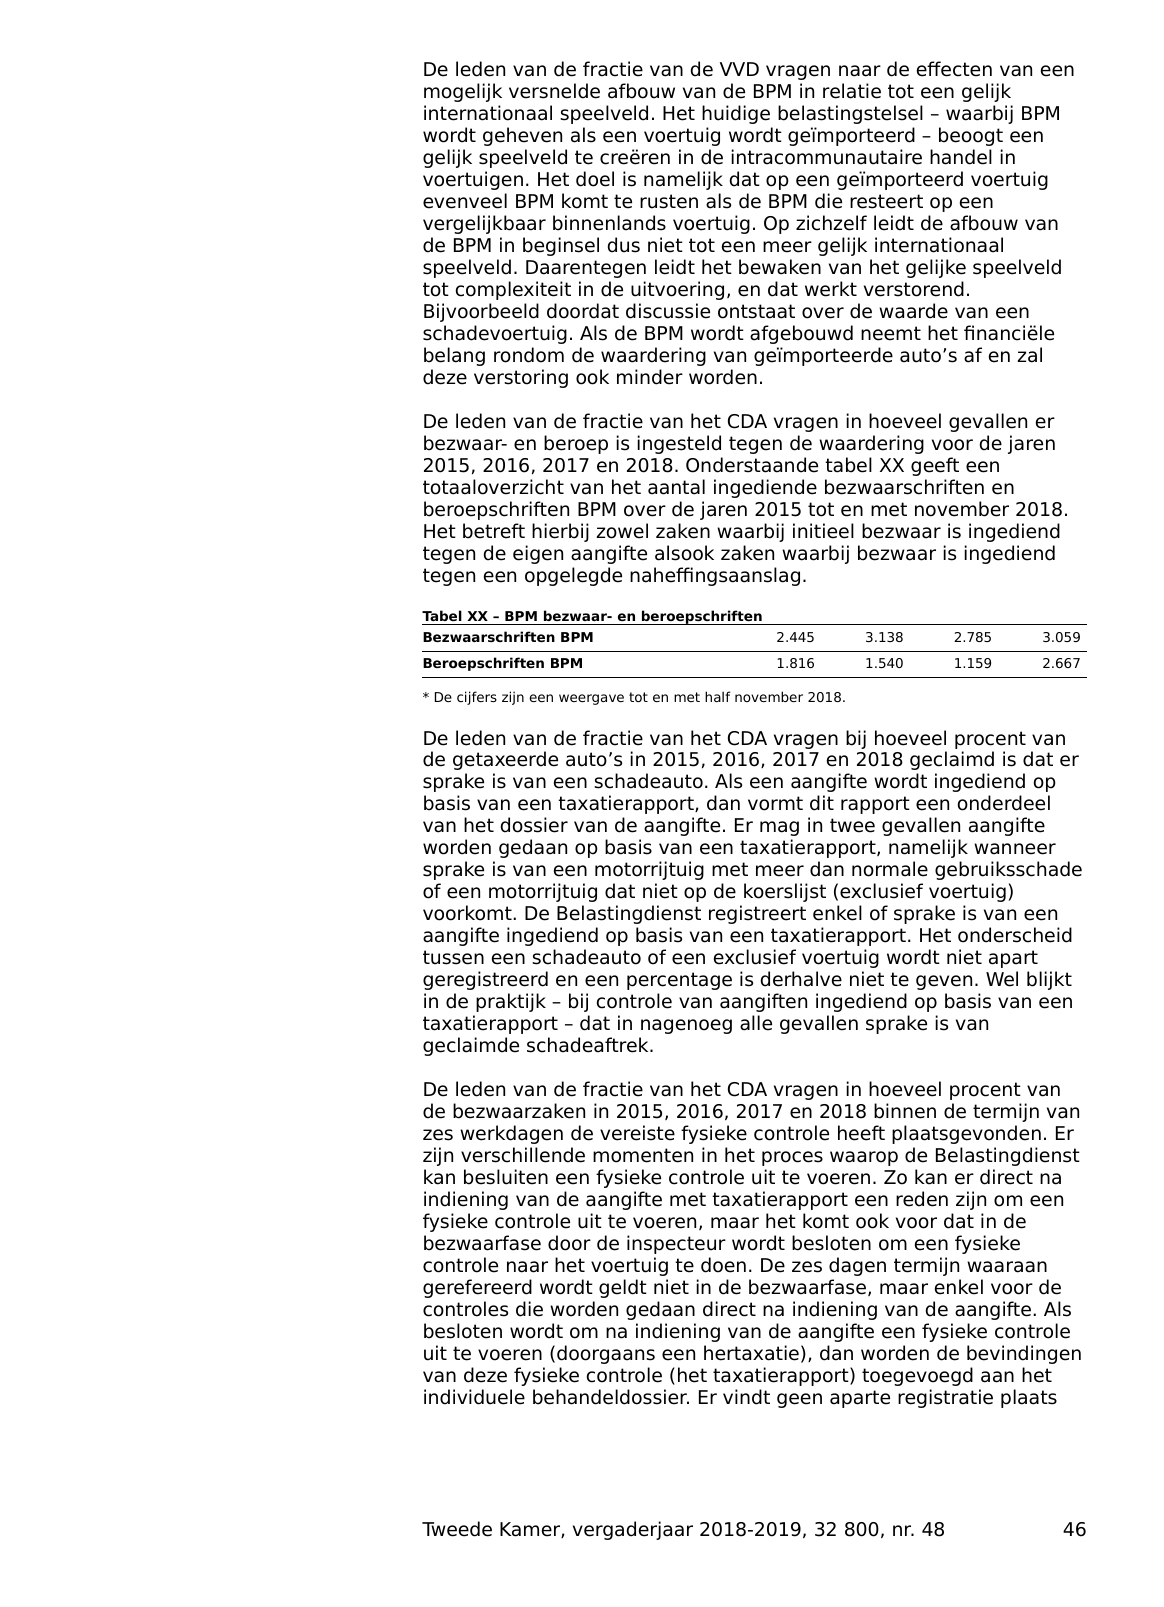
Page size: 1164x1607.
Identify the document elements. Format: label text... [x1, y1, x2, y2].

table_cell 2.667 [998, 652, 1087, 677]
table_cell Bezwaarschriften BPM [422, 625, 732, 651]
table_cell 1.816 [732, 652, 821, 677]
table_cell 1.159 [910, 652, 998, 677]
table_cell 1.540 [821, 652, 909, 677]
table_cell * De cijfers zijn een weergave tot en met half november 2018. [422, 678, 1087, 705]
table_cell 3.138 [821, 625, 909, 651]
table_cell 2.785 [910, 625, 998, 651]
text De leden van de fractie van het CDA vragen in hoeveel gevallen er bezwaar- en beroep is ingesteld tegen de waardering voor de jaren 2015, 2016, 2017 en 2018. Onderstaande tabel XX geeft een totaaloverzicht van het aantal ingediende bezwaarschriften en beroepschriften BPM over de jaren 2015 tot en met november 2018. Het betreft hierbij zowel zaken waarbij initieel bezwaar is ingediend tegen de eigen aangifte alsook zaken waarbij bezwaar is ingediend tegen een opgelegde naheffingsaanslag. [422, 411, 1087, 587]
table_cell 3.059 [998, 625, 1087, 651]
table_header Tabel XX – BPM bezwaar- en beroepschriften [422, 609, 1087, 624]
text De leden van de fractie van het CDA vragen bij hoeveel procent van de getaxeerde auto’s in 2015, 2016, 2017 en 2018 geclaimd is dat er sprake is van een schadeauto. Als een aangifte wordt ingediend op basis van een taxatierapport, dan vormt dit rapport een onderdeel van het dossier van de aangifte. Er mag in twee gevallen aangifte worden gedaan op basis van een taxatierapport, namelijk wanneer sprake is van een motorrijtuig met meer dan normale gebruiksschade of een motorrijtuig dat niet op de koerslijst (exclusief voertuig) voorkomt. De Belastingdienst registreert enkel of sprake is van een aangifte ingediend op basis van een taxatierapport. Het onderscheid tussen een schadeauto of een exclusief voertuig wordt niet apart geregistreerd en een percentage is derhalve niet te geven. Wel blijkt in de praktijk – bij controle van aangiften ingediend op basis van een taxatierapport – dat in nagenoeg alle gevallen sprake is van geclaimde schadeaftrek. [422, 727, 1087, 1057]
table_cell 2.445 [732, 625, 821, 651]
text De leden van de fractie van het CDA vragen in hoeveel procent van de bezwaarzaken in 2015, 2016, 2017 en 2018 binnen de termijn van zes werkdagen de vereiste fysieke controle heeft plaatsgevonden. Er zijn verschillende momenten in het proces waarop de Belastingdienst kan besluiten een fysieke controle uit te voeren. Zo kan er direct na indiening van de aangifte met taxatierapport een reden zijn om een fysieke controle uit te voeren, maar het komt ook voor dat in de bezwaarfase door de inspecteur wordt besloten om een fysieke controle naar het voertuig te doen. De zes dagen termijn waaraan gerefereerd wordt geldt niet in de bezwaarfase, maar enkel voor de controles die worden gedaan direct na indiening van de aangifte. Als besloten wordt om na indiening van de aangifte een fysieke controle uit te voeren (doorgaans een hertaxatie), dan worden de bevindingen van deze fysieke controle (het taxatierapport) toegevoegd aan het individuele behandeldossier. Er vindt geen aparte registratie plaats [422, 1079, 1087, 1409]
table_cell Beroepschriften BPM [422, 652, 732, 677]
text De leden van de fractie van de VVD vragen naar de effecten van een mogelijk versnelde afbouw van de BPM in relatie tot een gelijk internationaal speelveld. Het huidige belastingstelsel – waarbij BPM wordt geheven als een voertuig wordt geïmporteerd – beoogt een gelijk speelveld te creëren in de intracommunautaire handel in voertuigen. Het doel is namelijk dat op een geïmporteerd voertuig evenveel BPM komt te rusten als de BPM die resteert op een vergelijkbaar binnenlands voertuig. Op zichzelf leidt de afbouw van de BPM in beginsel dus niet tot een meer gelijk internationaal speelveld. Daarentegen leidt het bewaken van het gelijke speelveld tot complexiteit in de uitvoering, en dat werkt verstorend. Bijvoorbeeld doordat discussie ontstaat over de waarde van een schadevoertuig. Als de BPM wordt afgebouwd neemt het financiële belang rondom de waardering van geïmporteerde auto’s af en zal deze verstoring ook minder worden. [422, 59, 1087, 389]
